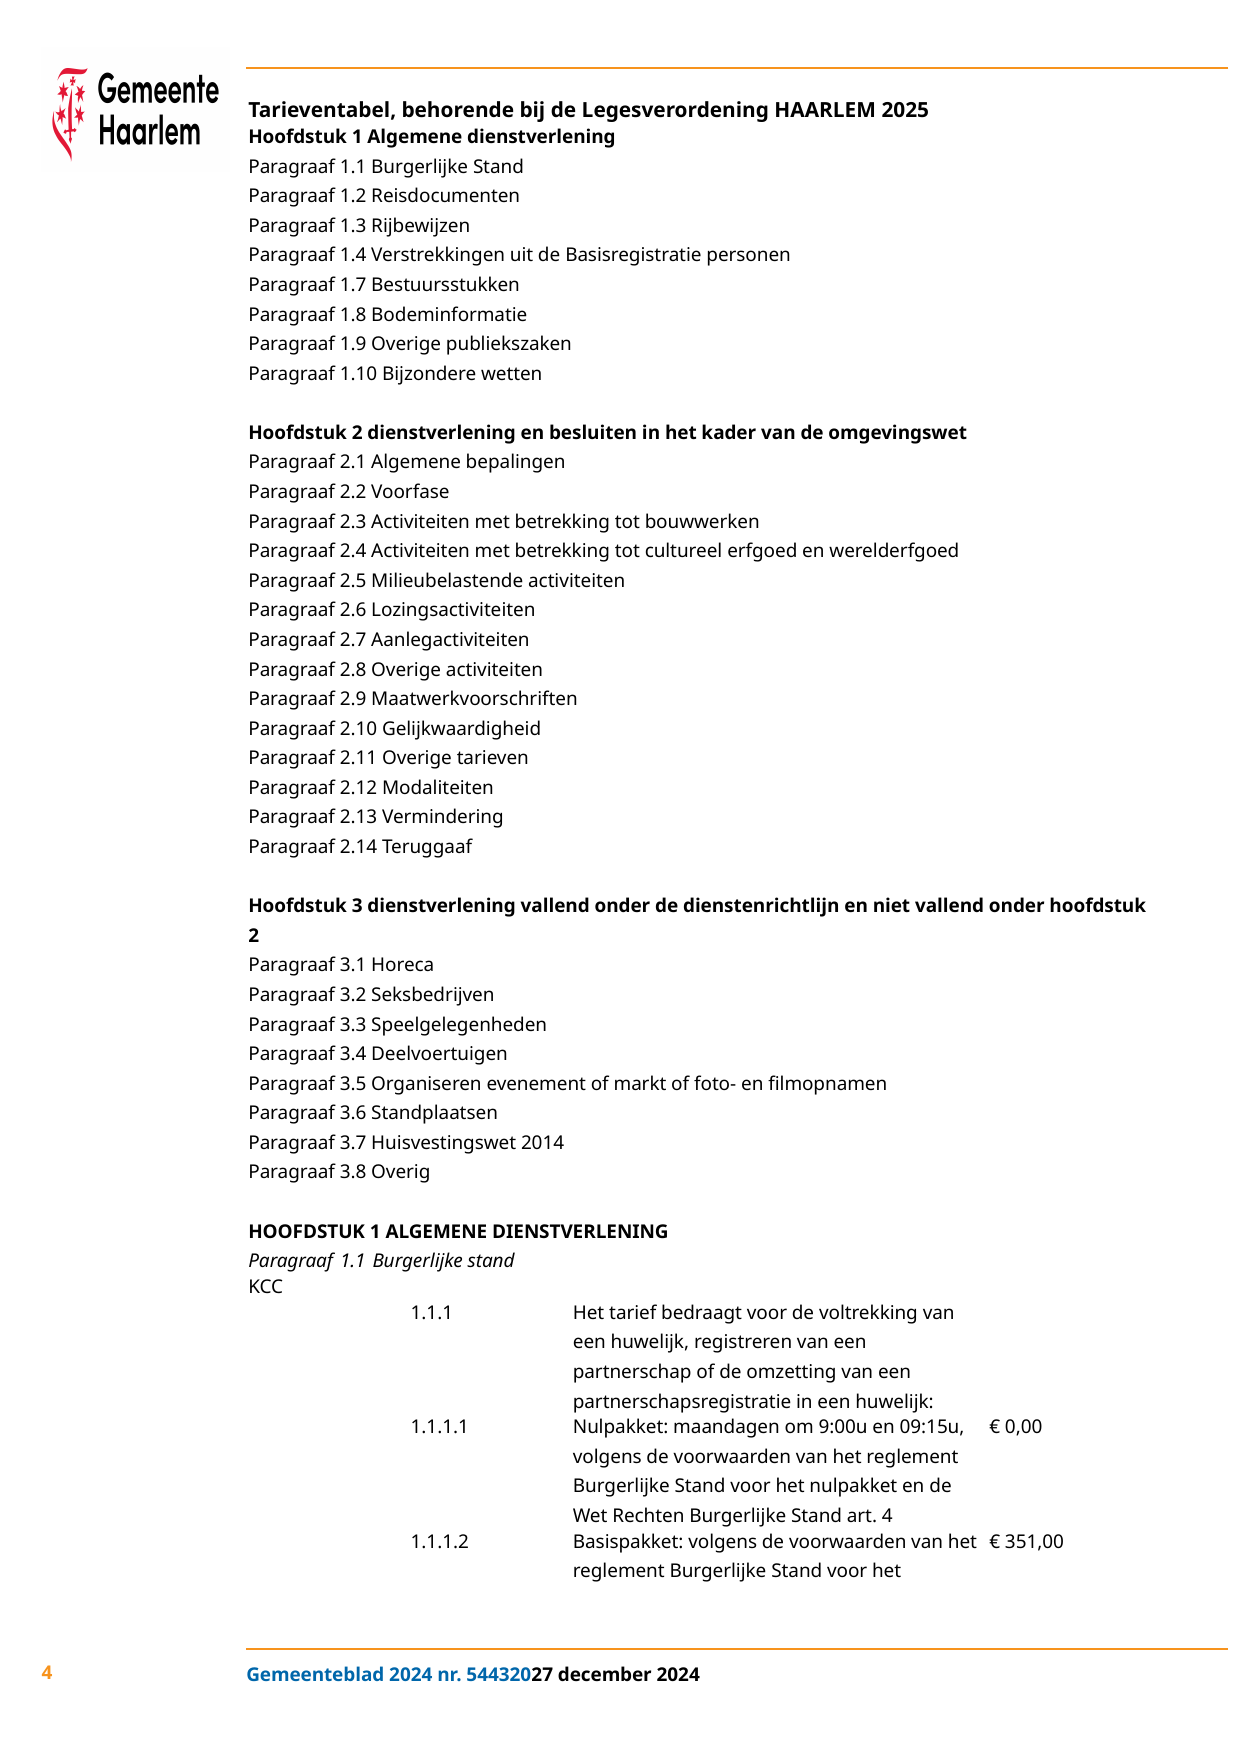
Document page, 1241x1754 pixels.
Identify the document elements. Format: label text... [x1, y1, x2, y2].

text Paragraaf 3.7 Huisvestingswet 2014 [248, 1129, 1152, 1155]
table_cell € 0,00 [989, 1414, 1152, 1528]
text Paragraaf 2.10 Gelijkwaardigheid [248, 715, 1152, 741]
text Paragraaf 3.1 Horeca [248, 952, 1152, 977]
table_cell Het tarief bedraagt voor de voltrekking van een huwelijk, registreren van een partnerschap of de omzetting van een partnerschapsregistratie in een huwelijk: [573, 1299, 989, 1413]
table_cell [573, 1273, 989, 1299]
text Paragraaf 1.3 Rijbewijzen [248, 212, 1152, 238]
text Paragraaf 2.6 Lozingsactiviteiten [248, 597, 1152, 622]
text Paragraaf 1.2 Reisdocumenten [248, 182, 1152, 208]
table_cell KCC [248, 1273, 410, 1299]
text Paragraaf 1.1 Burgerlijke Stand [248, 153, 1152, 179]
text Paragraaf 2.13 Vermindering [248, 804, 1152, 829]
text Paragraaf 1.9 Overige publiekszaken [248, 330, 1152, 356]
text Paragraaf 1.7 Bestuursstukken [248, 271, 1152, 297]
text Paragraaf 2.14 Teruggaaf [248, 833, 1152, 859]
table_cell 1.1.1 [410, 1299, 573, 1413]
table_cell [989, 1273, 1152, 1299]
table_cell € 351,00 [989, 1528, 1152, 1583]
picture [41, 47, 231, 172]
table_cell Nulpakket: maandagen om 9:00u en 09:15u, volgens de voorwaarden van het reglement Burgerlijke Stand voor het nulpakket en de Wet Rechten Burgerlijke Stand art. 4 [573, 1414, 989, 1528]
text Paragraaf 3.2 Seksbedrijven [248, 981, 1152, 1007]
text Hoofdstuk 3 dienstverlening vallend onder de dienstenrichtlijn en niet vallend onder hoofdstuk 2 [248, 892, 1152, 948]
text Paragraaf 2.2 Voorfase [248, 478, 1152, 504]
text Paragraaf 1.4 Verstrekkingen uit de Basisregistratie personen [248, 242, 1152, 267]
text Paragraaf 2.3 Activiteiten met betrekking tot bouwwerken [248, 508, 1152, 534]
table_cell [410, 1273, 573, 1299]
table_header Paragraaf 1.1 Burgerlijke stand [248, 1248, 1152, 1273]
table_cell 1.1.1.2 [410, 1528, 573, 1583]
text Paragraaf 3.4 Deelvoertuigen [248, 1040, 1152, 1066]
table_cell 1.1.1.1 [410, 1414, 573, 1528]
text Paragraaf 2.7 Aanlegactiviteiten [248, 626, 1152, 652]
text Paragraaf 2.4 Activiteiten met betrekking tot cultureel erfgoed en werelderfgoed [248, 537, 1152, 563]
text Paragraaf 1.10 Bijzondere wetten [248, 360, 1152, 386]
text HOOFDSTUK 1 ALGEMENE DIENSTVERLENING [248, 1218, 1152, 1244]
table_cell Basispakket: volgens de voorwaarden van het reglement Burgerlijke Stand voor het [573, 1528, 989, 1583]
table_cell [248, 1528, 410, 1583]
text Paragraaf 2.8 Overige activiteiten [248, 656, 1152, 682]
text Paragraaf 2.11 Overige tarieven [248, 744, 1152, 770]
text Paragraaf 2.1 Algemene bepalingen [248, 449, 1152, 474]
text Paragraaf 2.5 Milieubelastende activiteiten [248, 567, 1152, 593]
text Paragraaf 3.8 Overig [248, 1159, 1152, 1184]
text Paragraaf 3.5 Organiseren evenement of markt of foto- en filmopnamen [248, 1070, 1152, 1096]
text Hoofdstuk 1 Algemene dienstverlening [248, 123, 1152, 149]
text Paragraaf 1.8 Bodeminformatie [248, 301, 1152, 327]
text Paragraaf 3.3 Speelgelegenheden [248, 1011, 1152, 1037]
text Paragraaf 3.6 Standplaatsen [248, 1099, 1152, 1125]
table_cell [248, 1414, 410, 1528]
text Hoofdstuk 2 dienstverlening en besluiten in het kader van de omgevingswet [248, 419, 1152, 445]
table_cell [248, 1299, 410, 1413]
text Paragraaf 2.9 Maatwerkvoorschriften [248, 685, 1152, 711]
text Paragraaf 2.12 Modaliteiten [248, 774, 1152, 800]
table_cell [989, 1299, 1152, 1413]
text Tarieventabel, behorende bij de Legesverordening HAARLEM 2025 [248, 95, 1152, 123]
